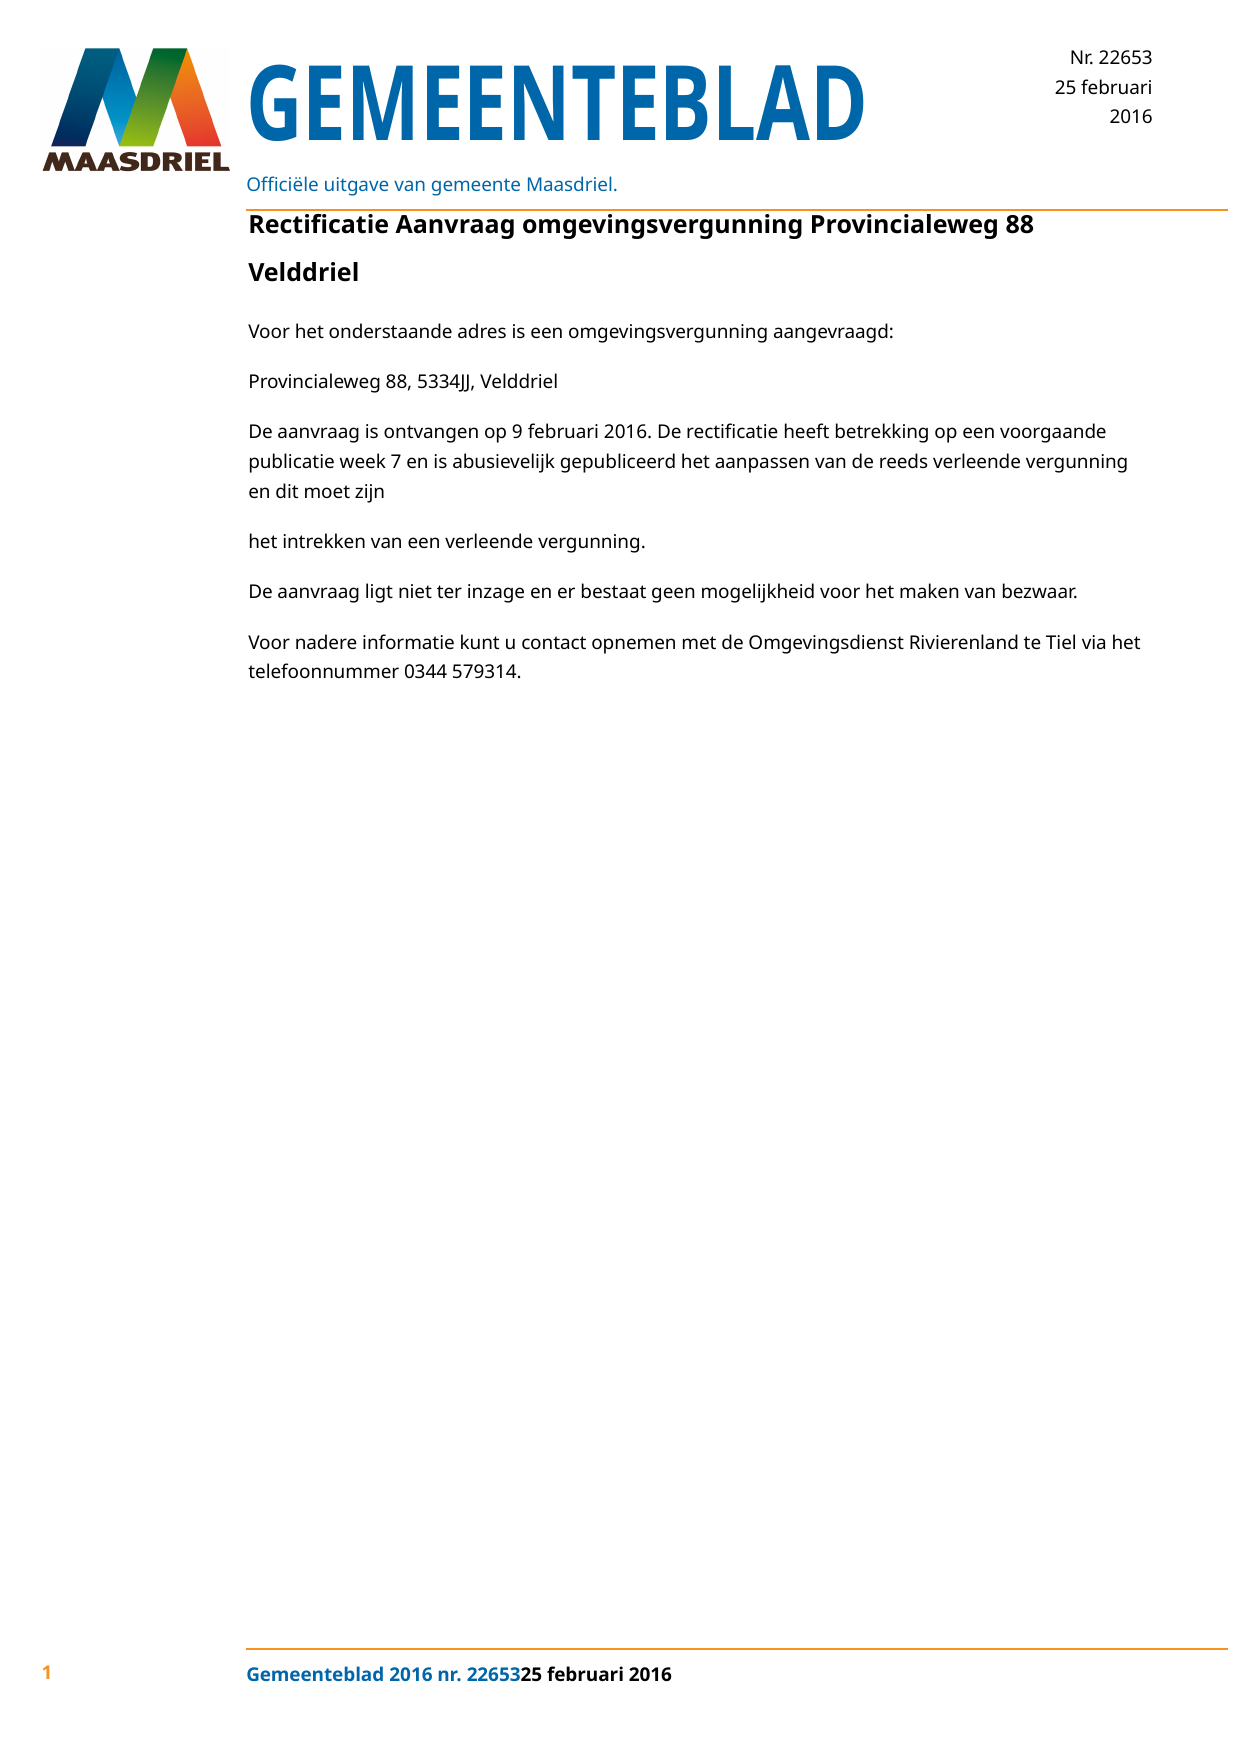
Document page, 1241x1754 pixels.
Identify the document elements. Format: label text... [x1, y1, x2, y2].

text het intrekken van een verleende vergunning. [248, 528, 1152, 554]
text Provincialeweg 88, 5334JJ, Velddriel [248, 368, 1152, 394]
text Voor nadere informatie kunt u contact opnemen met de Omgevingsdienst Rivierenland te Tiel via het telefoonnummer 0344 579314. [248, 629, 1152, 684]
text Rectificatie Aanvraag omgevingsvergunning Provincialeweg 88 Velddriel [248, 211, 1152, 288]
text Voor het onderstaande adres is een omgevingsvergunning aangevraagd: [248, 318, 1152, 344]
picture [41, 47, 231, 172]
text De aanvraag ligt niet ter inzage en er bestaat geen mogelijkheid voor het maken van bezwaar. [248, 579, 1152, 604]
text De aanvraag is ontvangen op 9 februari 2016. De rectificatie heeft betrekking op een voorgaande publicatie week 7 en is abusievelijk gepubliceerd het aanpassen van de reeds verleende vergunning en dit moet zijn [248, 419, 1152, 504]
